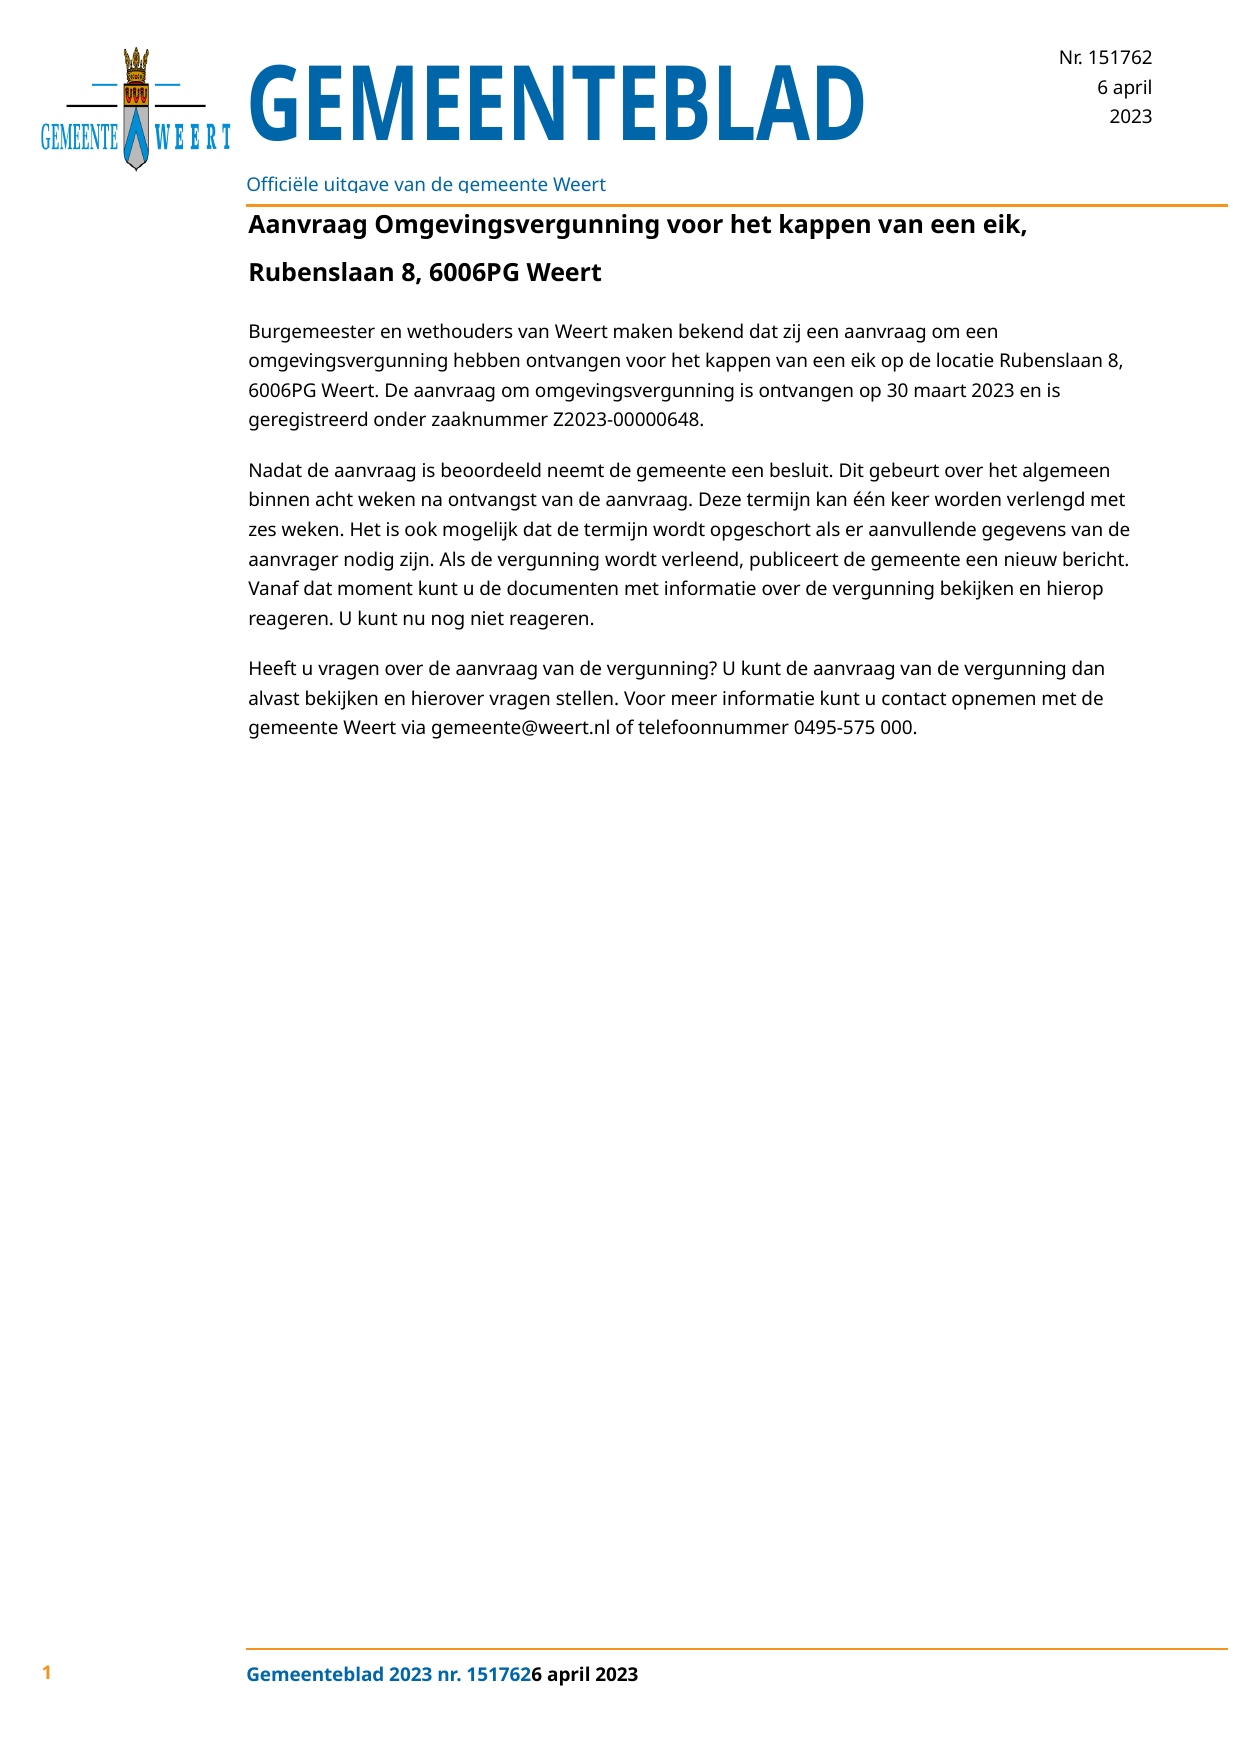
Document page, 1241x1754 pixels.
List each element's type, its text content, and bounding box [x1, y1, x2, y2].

text Heeft u vragen over de aanvraag van de vergunning? U kunt de aanvraag van de vergunning dan alvast bekijken en hierover vragen stellen. Voor meer informatie kunt u contact opnemen met de gemeente Weert via gemeente@weert.nl of telefoonnummer 0495-575 000. [248, 655, 1152, 740]
text Nadat de aanvraag is beoordeeld neemt de gemeente een besluit. Dit gebeurt over het algemeen binnen acht weken na ontvangst van de aanvraag. Deze termijn kan één keer worden verlengd met zes weken. Het is ook mogelijk dat de termijn wordt opgeschort als er aanvullende gegevens van de aanvrager nodig zijn. Als de vergunning wordt verleend, publiceert de gemeente een nieuw bericht. Vanaf dat moment kunt u de documenten met informatie over de vergunning bekijken en hierop reageren. U kunt nu nog niet reageren. [248, 457, 1152, 631]
text Aanvraag Omgevingsvergunning voor het kappen van een eik, Rubenslaan 8, 6006PG Weert [248, 207, 1152, 288]
picture [41, 47, 231, 172]
text Burgemeester en wethouders van Weert maken bekend dat zij een aanvraag om een omgevingsvergunning hebben ontvangen voor het kappen van een eik op de locatie Rubenslaan 8, 6006PG Weert. De aanvraag om omgevingsvergunning is ontvangen op 30 maart 2023 en is geregistreerd onder zaaknummer Z2023-00000648. [248, 318, 1152, 432]
